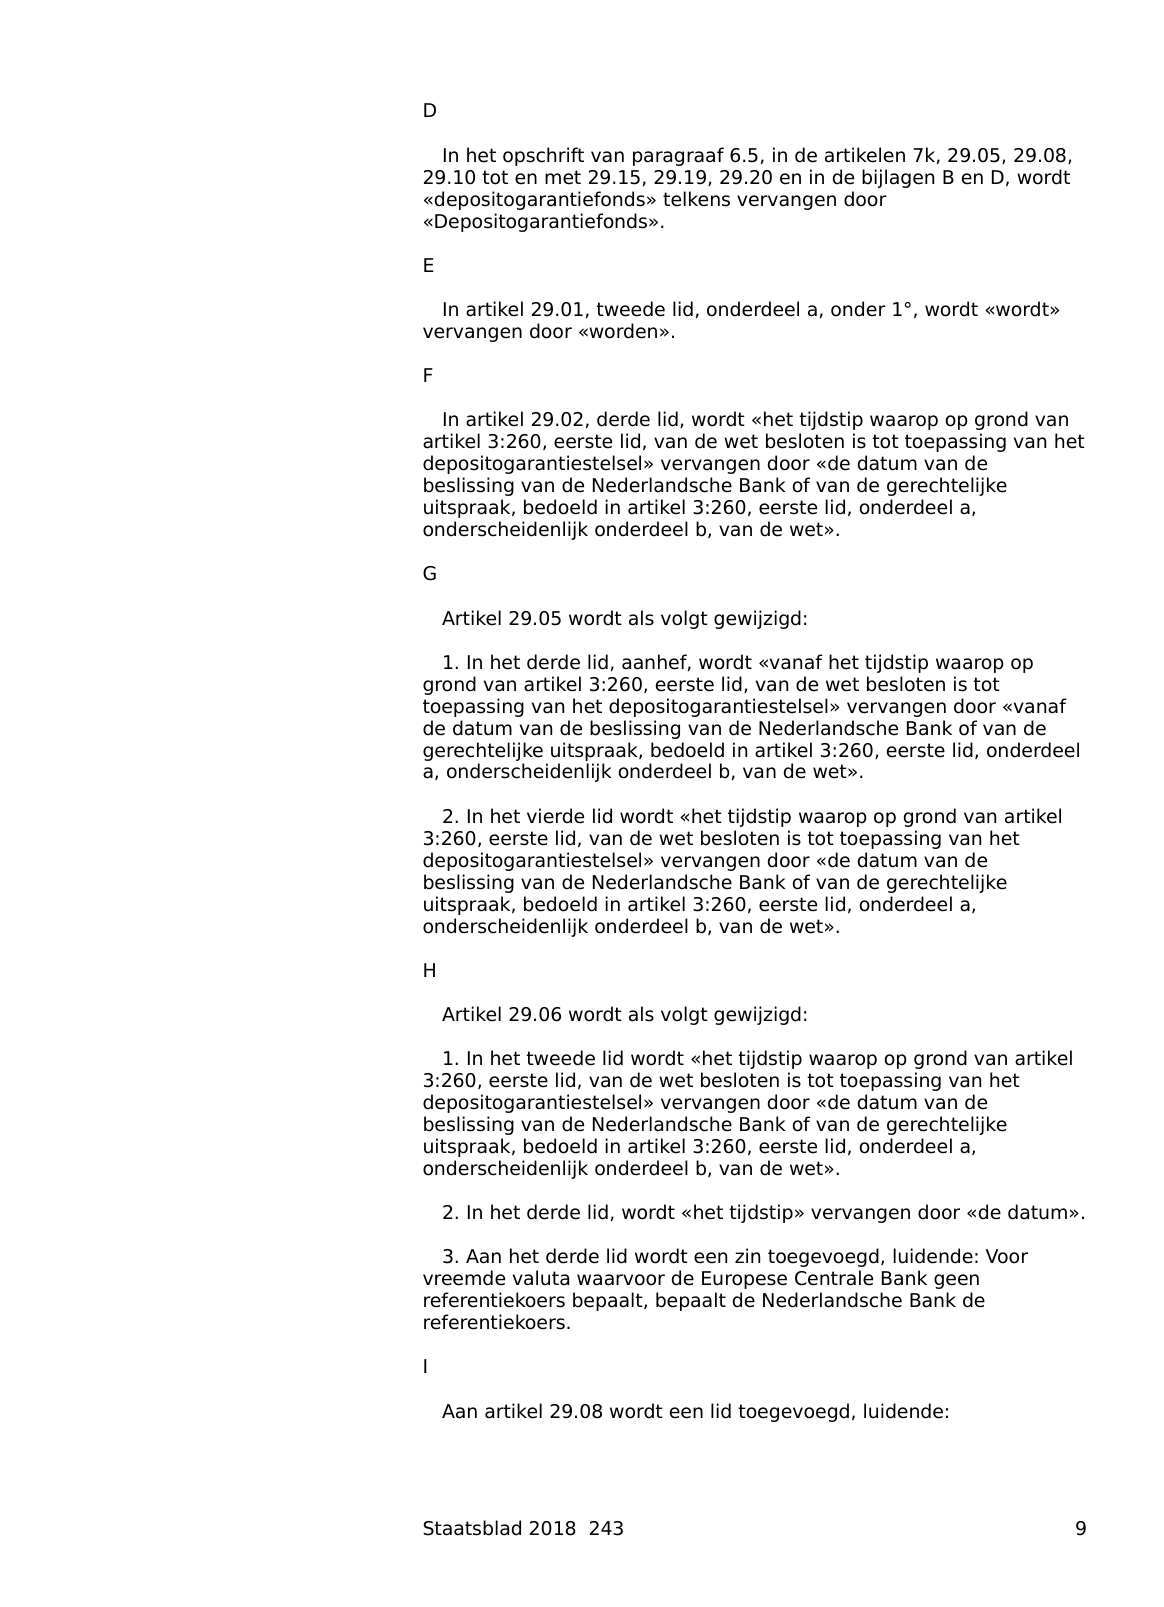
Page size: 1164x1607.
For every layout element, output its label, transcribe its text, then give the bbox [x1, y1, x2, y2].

text In het opschrift van paragraaf 6.5, in de artikelen 7k, 29.05, 29.08, 29.10 tot en met 29.15, 29.19, 29.20 en in de bijlagen B en D, wordt «depositogarantiefonds» telkens vervangen door «Depositogarantiefonds». [422, 144, 1087, 232]
text 2. In het derde lid, wordt «het tijdstip» vervangen door «de datum». [422, 1202, 1087, 1224]
text 3. Aan het derde lid wordt een zin toegevoegd, luidende: Voor vreemde valuta waarvoor de Europese Centrale Bank geen referentiekoers bepaalt, bepaalt de Nederlandsche Bank de referentiekoers. [422, 1246, 1087, 1334]
text Artikel 29.06 wordt als volgt gewijzigd: [422, 1004, 1087, 1026]
text I [422, 1356, 1087, 1378]
text D [422, 100, 1087, 122]
text In artikel 29.01, tweede lid, onderdeel a, onder 1°, wordt «wordt» vervangen door «worden». [422, 299, 1087, 343]
text Aan artikel 29.08 wordt een lid toegevoegd, luidende: [422, 1401, 1087, 1422]
text H [422, 960, 1087, 982]
text In artikel 29.02, derde lid, wordt «het tijdstip waarop op grond van artikel 3:260, eerste lid, van de wet besloten is tot toepassing van het depositogarantiestelsel» vervangen door «de datum van de beslissing van de Nederlandsche Bank of van de gerechtelijke uitspraak, bedoeld in artikel 3:260, eerste lid, onderdeel a, onderscheidenlijk onderdeel b, van de wet». [422, 409, 1087, 541]
text 1. In het tweede lid wordt «het tijdstip waarop op grond van artikel 3:260, eerste lid, van de wet besloten is tot toepassing van het depositogarantiestelsel» vervangen door «de datum van de beslissing van de Nederlandsche Bank of van de gerechtelijke uitspraak, bedoeld in artikel 3:260, eerste lid, onderdeel a, onderscheidenlijk onderdeel b, van de wet». [422, 1048, 1087, 1180]
text 2. In het vierde lid wordt «het tijdstip waarop op grond van artikel 3:260, eerste lid, van de wet besloten is tot toepassing van het depositogarantiestelsel» vervangen door «de datum van de beslissing van de Nederlandsche Bank of van de gerechtelijke uitspraak, bedoeld in artikel 3:260, eerste lid, onderdeel a, onderscheidenlijk onderdeel b, van de wet». [422, 806, 1087, 937]
text F [422, 365, 1087, 387]
text Artikel 29.05 wordt als volgt gewijzigd: [422, 607, 1087, 629]
text G [422, 563, 1087, 585]
text E [422, 255, 1087, 277]
text 1. In het derde lid, aanhef, wordt «vanaf het tijdstip waarop op grond van artikel 3:260, eerste lid, van de wet besloten is tot toepassing van het depositogarantiestelsel» vervangen door «vanaf de datum van de beslissing van de Nederlandsche Bank of van de gerechtelijke uitspraak, bedoeld in artikel 3:260, eerste lid, onderdeel a, onderscheidenlijk onderdeel b, van de wet». [422, 652, 1087, 783]
